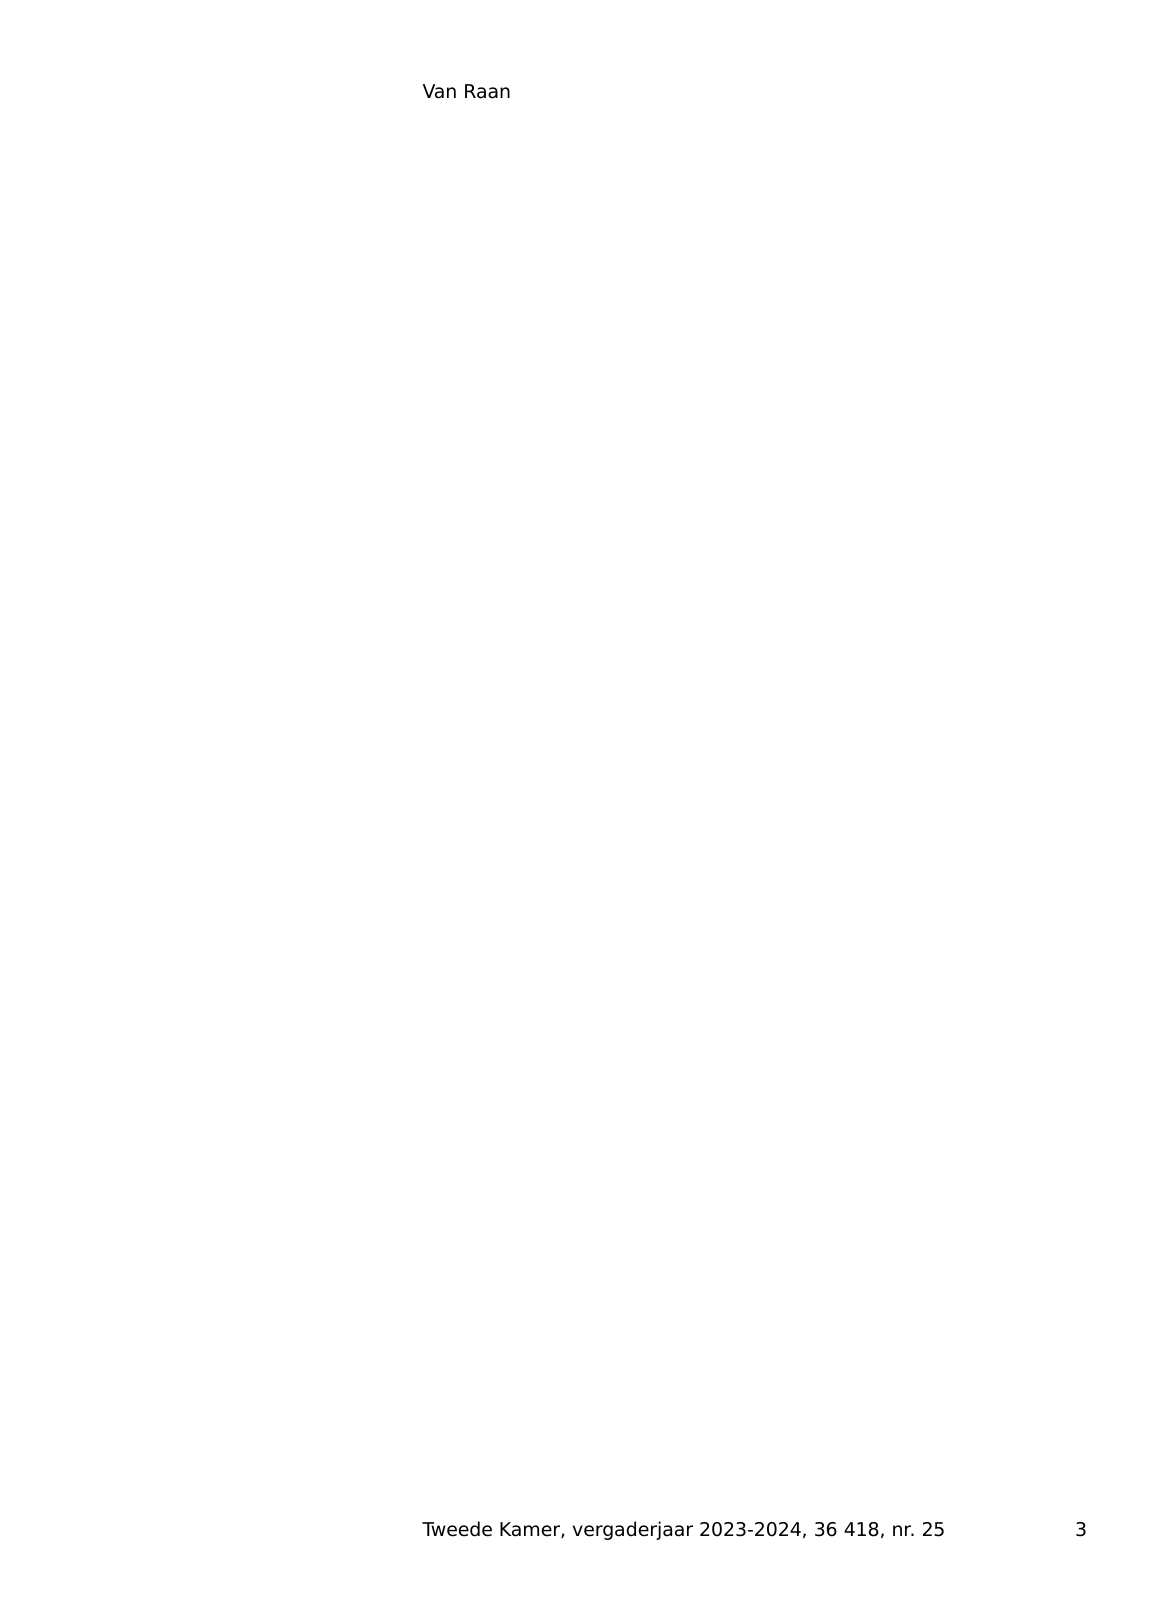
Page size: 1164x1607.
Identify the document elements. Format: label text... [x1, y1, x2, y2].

text Van Raan [422, 59, 1087, 103]
